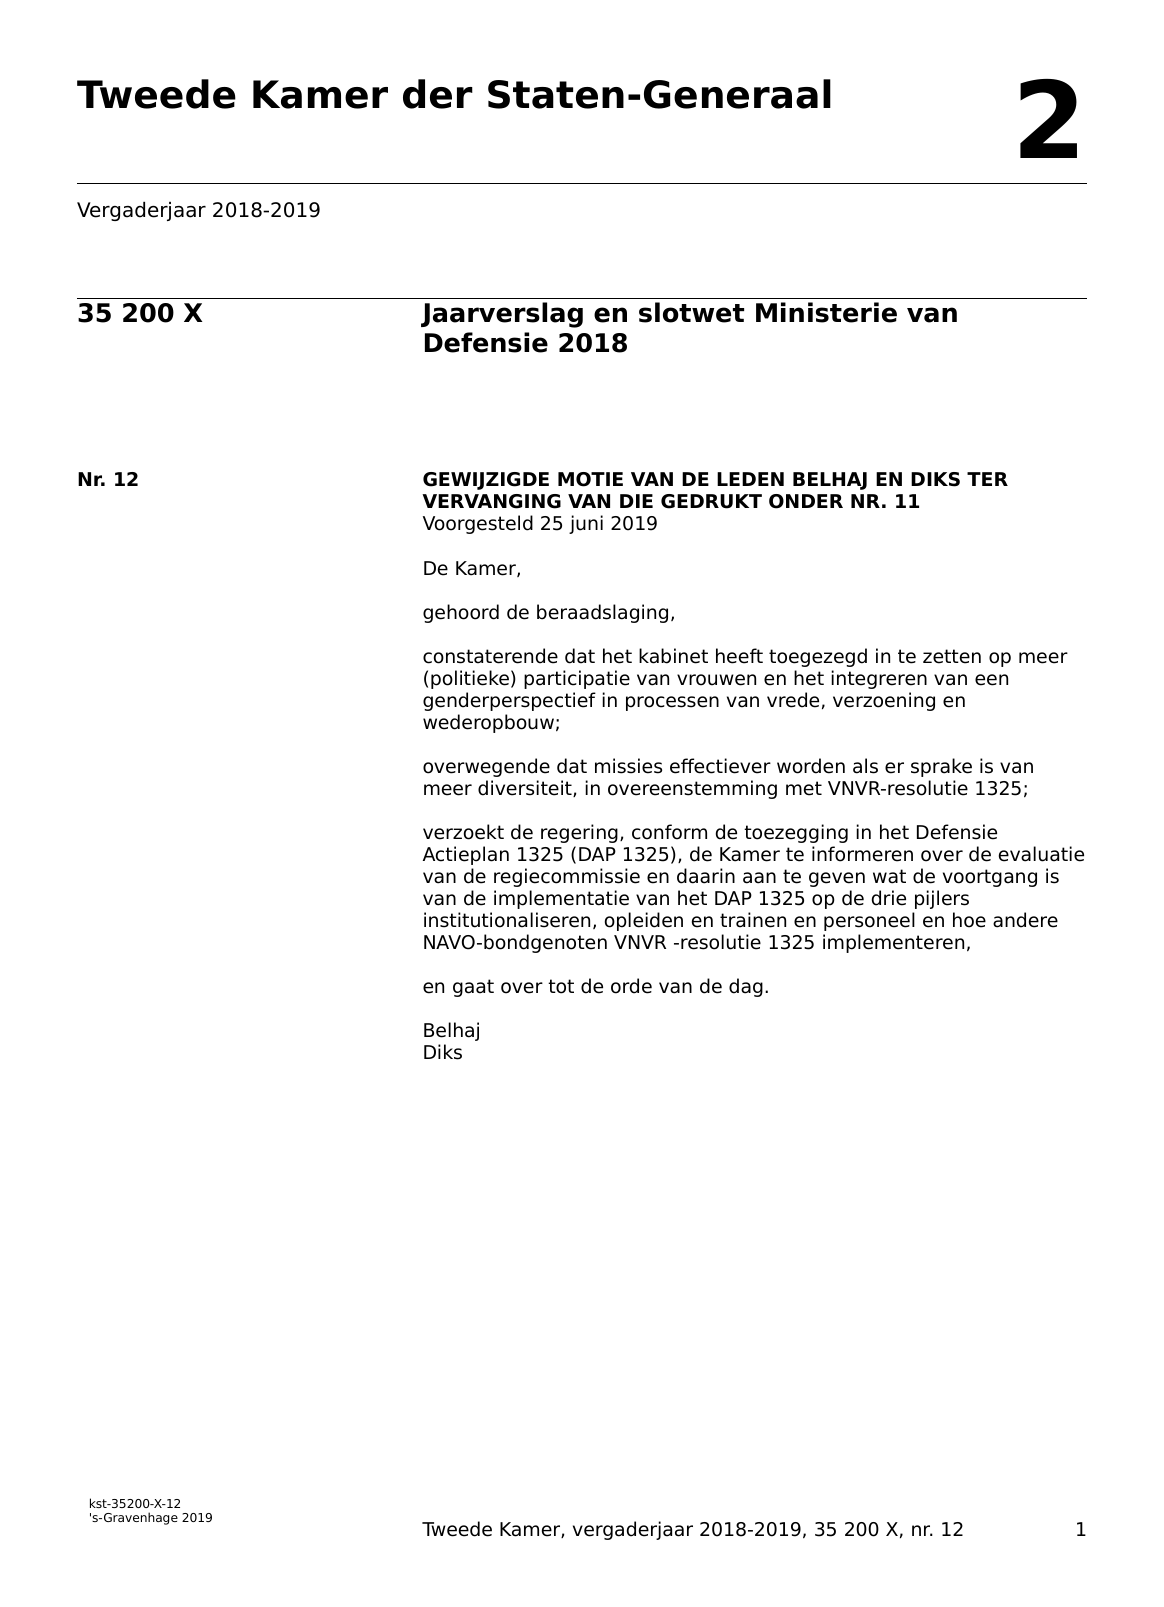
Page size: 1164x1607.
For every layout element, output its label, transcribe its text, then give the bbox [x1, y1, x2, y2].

text Diks [422, 1042, 1087, 1064]
text De Kamer, [422, 557, 1087, 579]
table_header Tweede Kamer der Staten-Generaal [77, 59, 886, 183]
table_cell Vergaderjaar 2018-2019 [77, 184, 1087, 298]
text gehoord de beraadslaging, [422, 602, 1087, 624]
text kst-35200-X-12 [88, 1497, 323, 1511]
subtitle Nr. 12 GEWIJZIGDE MOTIE VAN DE LEDEN BELHAJ EN DIKS TER VERVANGING VAN DIE GEDRUKT ONDER NR. 11 [77, 469, 1087, 513]
text constaterende dat het kabinet heeft toegezegd in te zetten op meer (politieke) participatie van vrouwen en het integreren van een genderperspectief in processen van vrede, verzoening en wederopbouw; [422, 646, 1087, 734]
text overwegende dat missies effectiever worden als er sprake is van meer diversiteit, in overeenstemming met VNVR-resolutie 1325; [422, 756, 1087, 800]
table_header 2 [886, 59, 1087, 183]
text Belhaj [422, 1020, 1087, 1042]
text Voorgesteld 25 juni 2019 [422, 513, 1087, 535]
text verzoekt de regering, conform de toezegging in het Defensie Actieplan 1325 (DAP 1325), de Kamer te informeren over de evaluatie van de regiecommissie en daarin aan te geven wat de voortgang is van de implementatie van het DAP 1325 op de drie pijlers institutionaliseren, opleiden en trainen en personeel en hoe andere NAVO-bondgenoten VNVR -resolutie 1325 implementeren, [422, 822, 1087, 954]
subtitle 35 200 X Jaarverslag en slotwet Ministerie van Defensie 2018 [77, 299, 1087, 358]
text en gaat over tot de orde van de dag. [422, 976, 1087, 998]
text 's-Gravenhage 2019 [88, 1511, 323, 1525]
